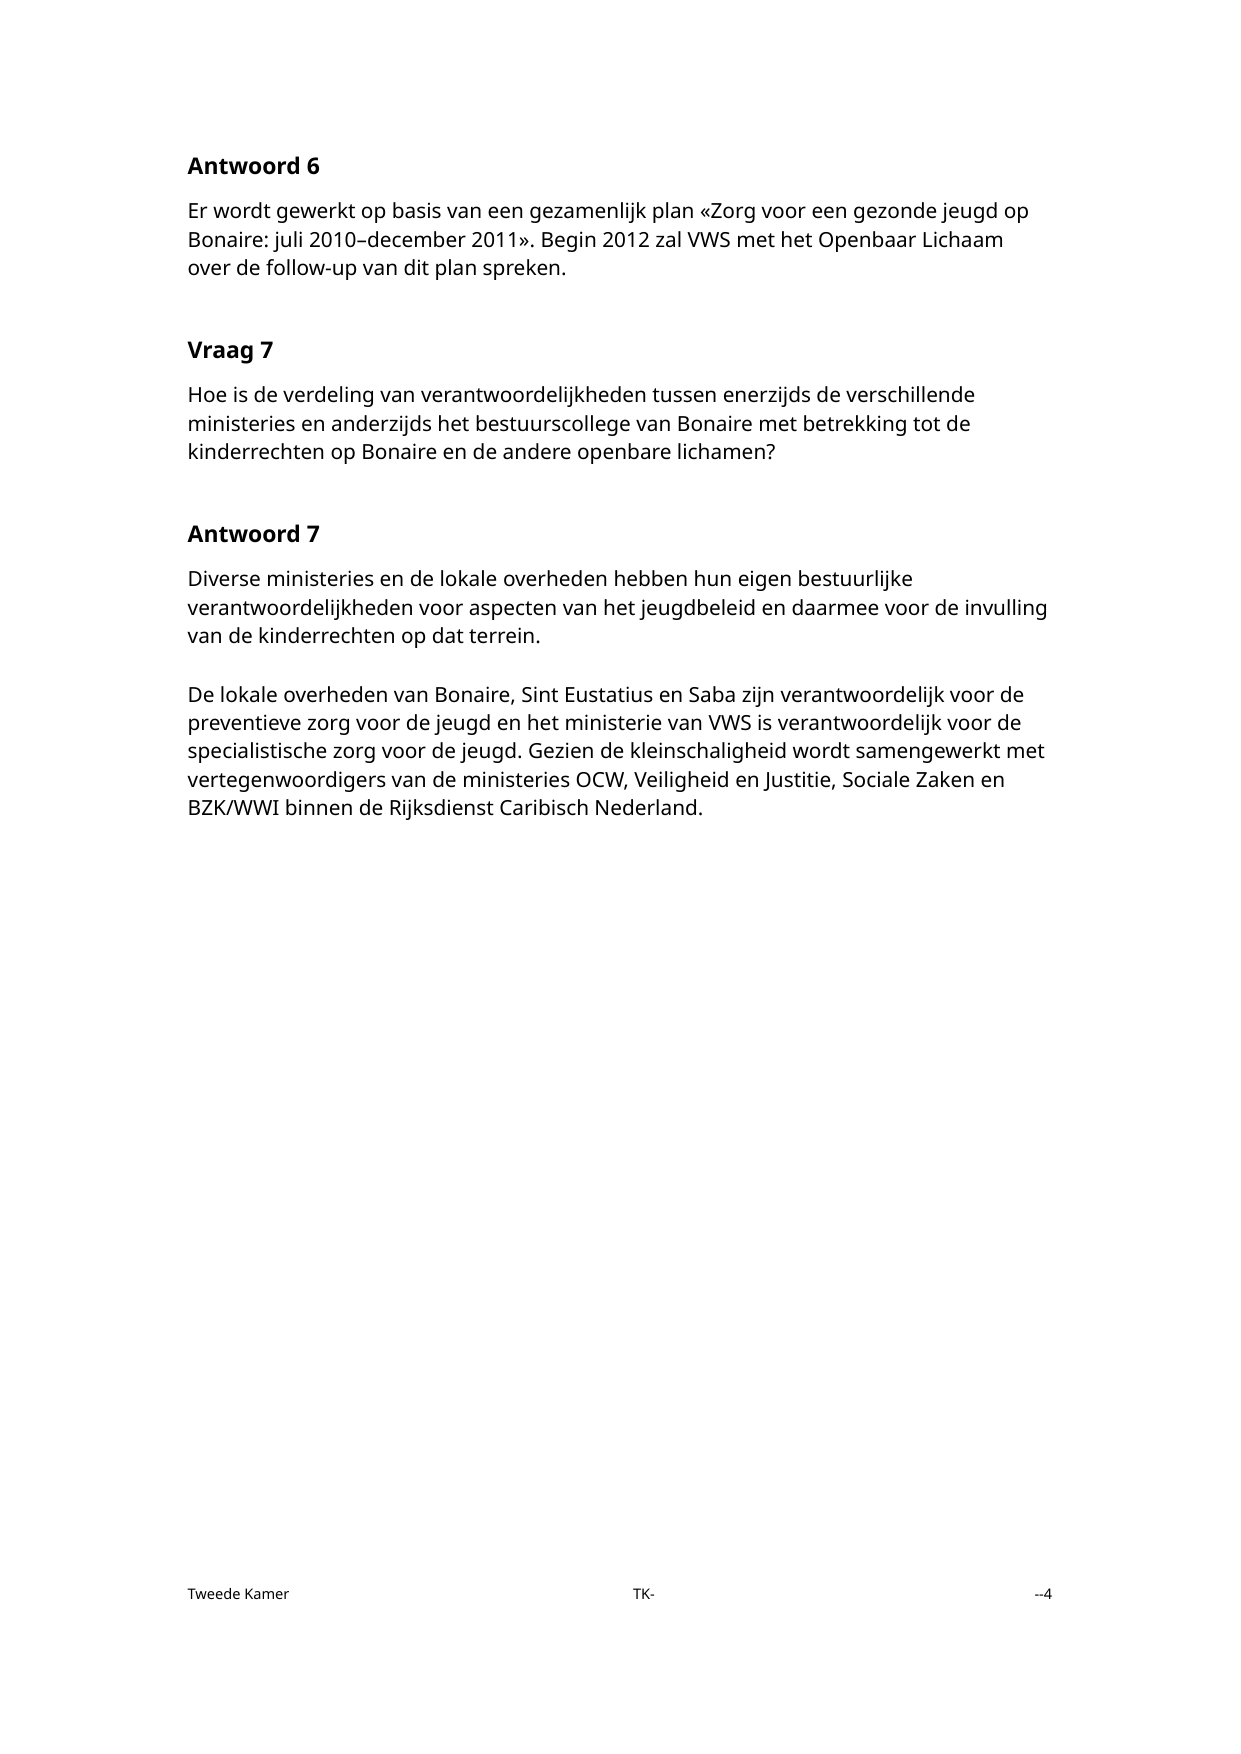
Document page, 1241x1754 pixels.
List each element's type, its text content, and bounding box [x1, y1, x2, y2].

subtitle Antwoord 7 [187, 518, 1053, 549]
text Er wordt gewerkt op basis van een gezamenlijk plan «Zorg voor een gezonde jeugd op Bonaire: juli 2010–december 2011». Begin 2012 zal VWS met het Openbaar Lichaam over de follow-up van dit plan spreken. [187, 196, 1053, 282]
text Diverse ministeries en de lokale overheden hebben hun eigen bestuurlijke verantwoordelijkheden voor aspecten van het jeugdbeleid en daarmee voor de invulling van de kinderrechten op dat terrein. [187, 564, 1053, 650]
text Hoe is de verdeling van verantwoordelijkheden tussen enerzijds de verschillende ministeries en anderzijds het bestuurscollege van Bonaire met betrekking tot de kinderrechten op Bonaire en de andere openbare lichamen? [187, 380, 1053, 466]
text De lokale overheden van Bonaire, Sint Eustatius en Saba zijn verantwoordelijk voor de preventieve zorg voor de jeugd en het ministerie van VWS is verantwoordelijk voor de specialistische zorg voor de jeugd. Gezien de kleinschaligheid wordt samengewerkt met vertegenwoordigers van de ministeries OCW, Veiligheid en Justitie, Sociale Zaken en BZK/WWI binnen de Rijksdienst Caribisch Nederland. [187, 680, 1053, 822]
subtitle Antwoord 6 [187, 150, 1053, 181]
subtitle Vraag 7 [187, 334, 1053, 365]
